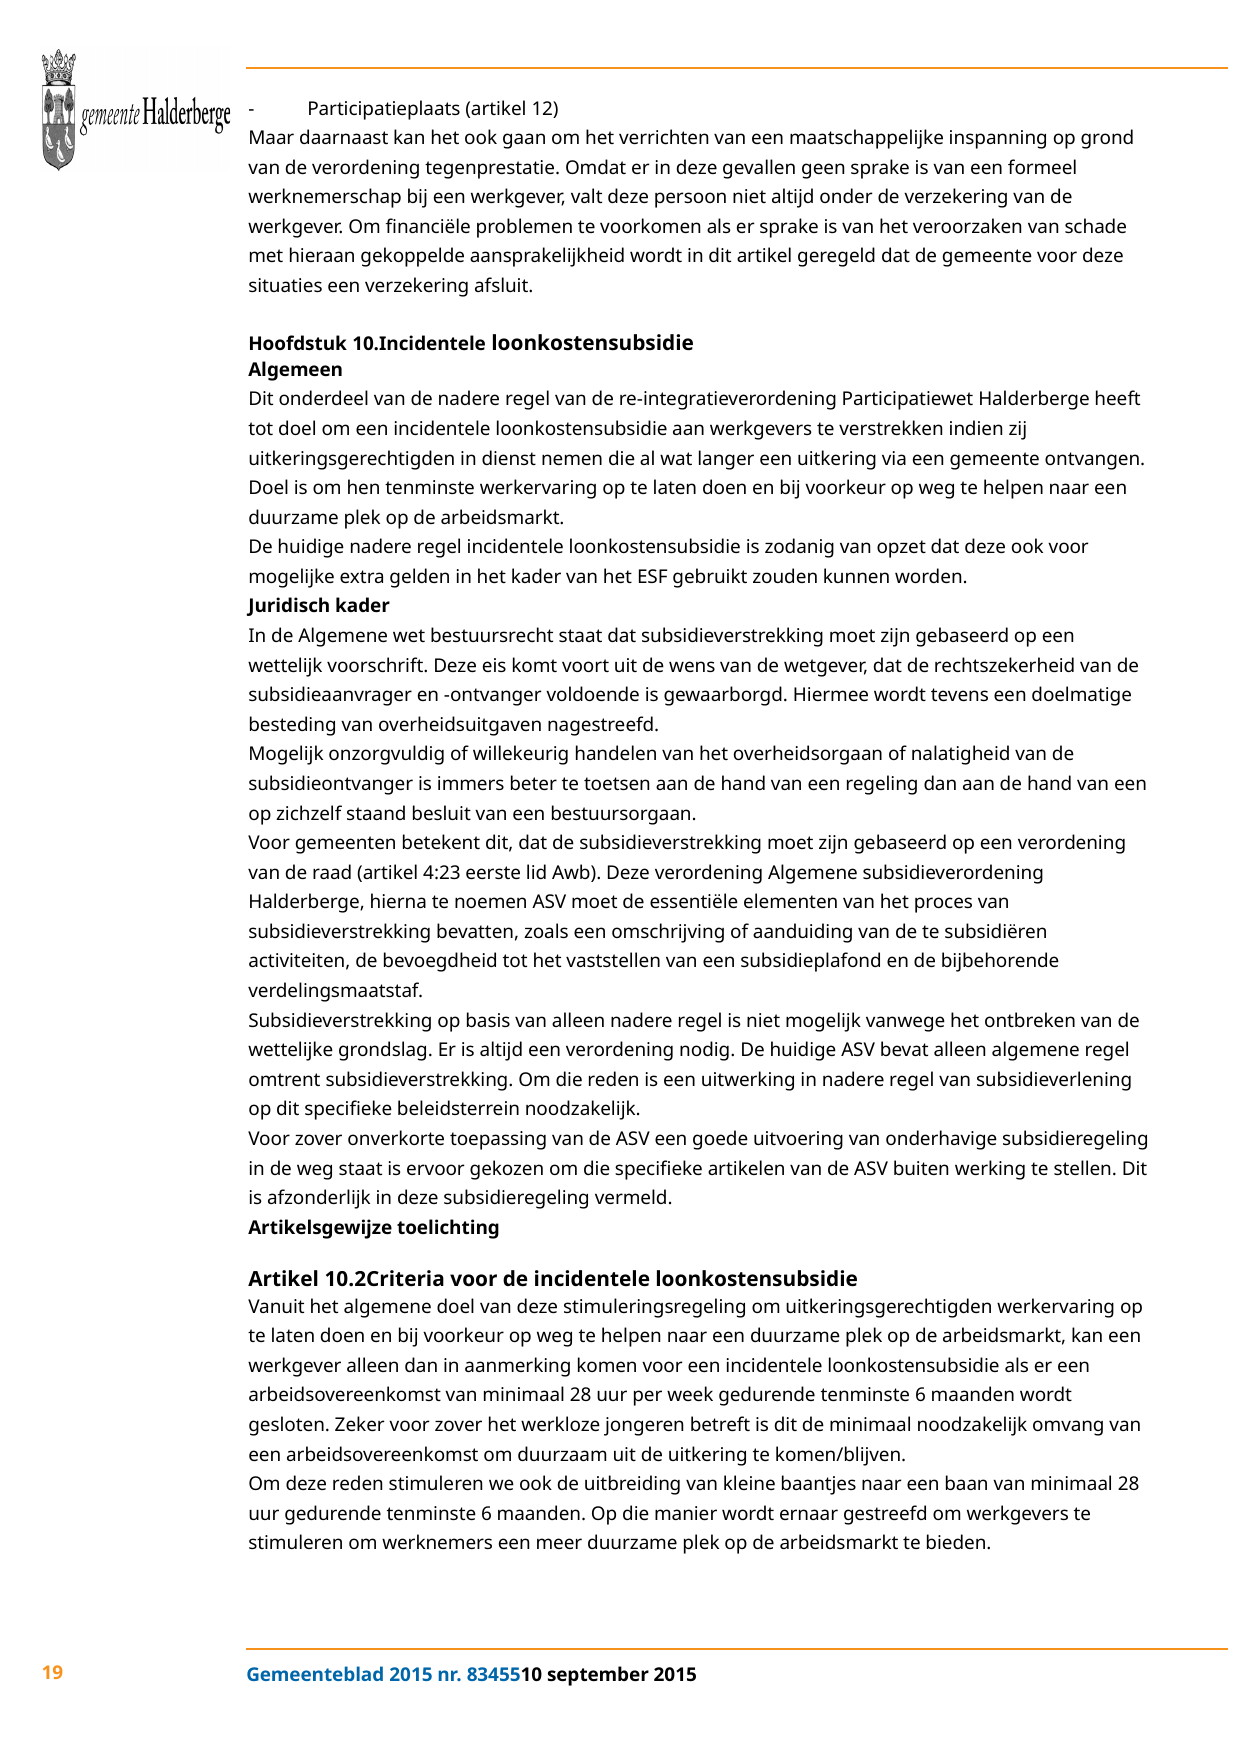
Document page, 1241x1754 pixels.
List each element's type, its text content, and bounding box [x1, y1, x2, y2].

text Algemeen [248, 356, 1152, 382]
list Participatieplaats (artikel 12) [248, 95, 1152, 121]
text Voor zover onverkorte toepassing van de ASV een goede uitvoering van onderhavige subsidieregeling in de weg staat is ervoor gekozen om die specifieke artikelen van de ASV buiten werking te stellen. Dit is afzonderlijk in deze subsidieregeling vermeld. [248, 1125, 1152, 1210]
text Artikel 10.2Criteria voor de incidentele loonkostensubsidie [248, 1264, 1152, 1293]
text Maar daarnaast kan het ook gaan om het verrichten van een maatschappelijke inspanning op grond van de verordening tegenprestatie. Omdat er in deze gevallen geen sprake is van een formeel werknemerschap bij een werkgever, valt deze persoon niet altijd onder de verzekering van de werkgever. Om financiële problemen te voorkomen als er sprake is van het veroorzaken van schade met hieraan gekoppelde aansprakelijkheid wordt in dit artikel geregeld dat de gemeente voor deze situaties een verzekering afsluit. [248, 124, 1152, 298]
text Mogelijk onzorgvuldig of willekeurig handelen van het overheidsorgaan of nalatigheid van de subsidieontvanger is immers beter te toetsen aan de hand van een regeling dan aan de hand van een op zichzelf staand besluit van een bestuursorgaan. [248, 741, 1152, 826]
picture [41, 47, 231, 172]
text De huidige nadere regel incidentele loonkostensubsidie is zodanig van opzet dat deze ook voor mogelijke extra gelden in het kader van het ESF gebruikt zouden kunnen worden. [248, 533, 1152, 589]
text Artikelsgewijze toelichting [248, 1214, 1152, 1240]
text In de Algemene wet bestuursrecht staat dat subsidieverstrekking moet zijn gebaseerd op een wettelijk voorschrift. Deze eis komt voort uit de wens van de wetgever, dat de rechtszekerheid van de subsidieaanvrager en -ontvanger voldoende is gewaarborgd. Hiermee wordt tevens een doelmatige besteding van overheidsuitgaven nagestreefd. [248, 622, 1152, 737]
text Juridisch kader [248, 593, 1152, 618]
text Vanuit het algemene doel van deze stimuleringsregeling om uitkeringsgerechtigden werkervaring op te laten doen en bij voorkeur op weg te helpen naar een duurzame plek op de arbeidsmarkt, kan een werkgever alleen dan in aanmerking komen voor een incidentele loonkostensubsidie als er een arbeidsovereenkomst van minimaal 28 uur per week gedurende tenminste 6 maanden wordt gesloten. Zeker voor zover het werkloze jongeren betreft is dit de minimaal noodzakelijk omvang van een arbeidsovereenkomst om duurzaam uit de uitkering te komen/blijven. [248, 1293, 1152, 1466]
text Voor gemeenten betekent dit, dat de subsidieverstrekking moet zijn gebaseerd op een verordening van de raad (artikel 4:23 eerste lid Awb). Deze verordening Algemene subsidieverordening Halderberge, hierna te noemen ASV moet de essentiële elementen van het proces van subsidieverstrekking bevatten, zoals een omschrijving of aanduiding van de te subsidiëren activiteiten, de bevoegdheid tot het vaststellen van een subsidieplafond en de bijbehorende verdelingsmaatstaf. [248, 829, 1152, 1003]
text Om deze reden stimuleren we ook de uitbreiding van kleine baantjes naar een baan van minimaal 28 uur gedurende tenminste 6 maanden. Op die manier wordt ernaar gestreefd om werkgevers te stimuleren om werknemers een meer duurzame plek op de arbeidsmarkt te bieden. [248, 1470, 1152, 1555]
text Hoofdstuk 10.Incidentele loonkostensubsidie [248, 328, 1152, 356]
text Subsidieverstrekking op basis van alleen nadere regel is niet mogelijk vanwege het ontbreken van de wettelijke grondslag. Er is altijd een verordening nodig. De huidige ASV bevat alleen algemene regel omtrent subsidieverstrekking. Om die reden is een uitwerking in nadere regel van subsidieverlening op dit specifieke beleidsterrein noodzakelijk. [248, 1007, 1152, 1121]
text Dit onderdeel van de nadere regel van de re-integratieverordening Participatiewet Halderberge heeft tot doel om een incidentele loonkostensubsidie aan werkgevers te verstrekken indien zij uitkeringsgerechtigden in dienst nemen die al wat langer een uitkering via een gemeente ontvangen. Doel is om hen tenminste werkervaring op te laten doen en bij voorkeur op weg te helpen naar een duurzame plek op de arbeidsmarkt. [248, 386, 1152, 530]
